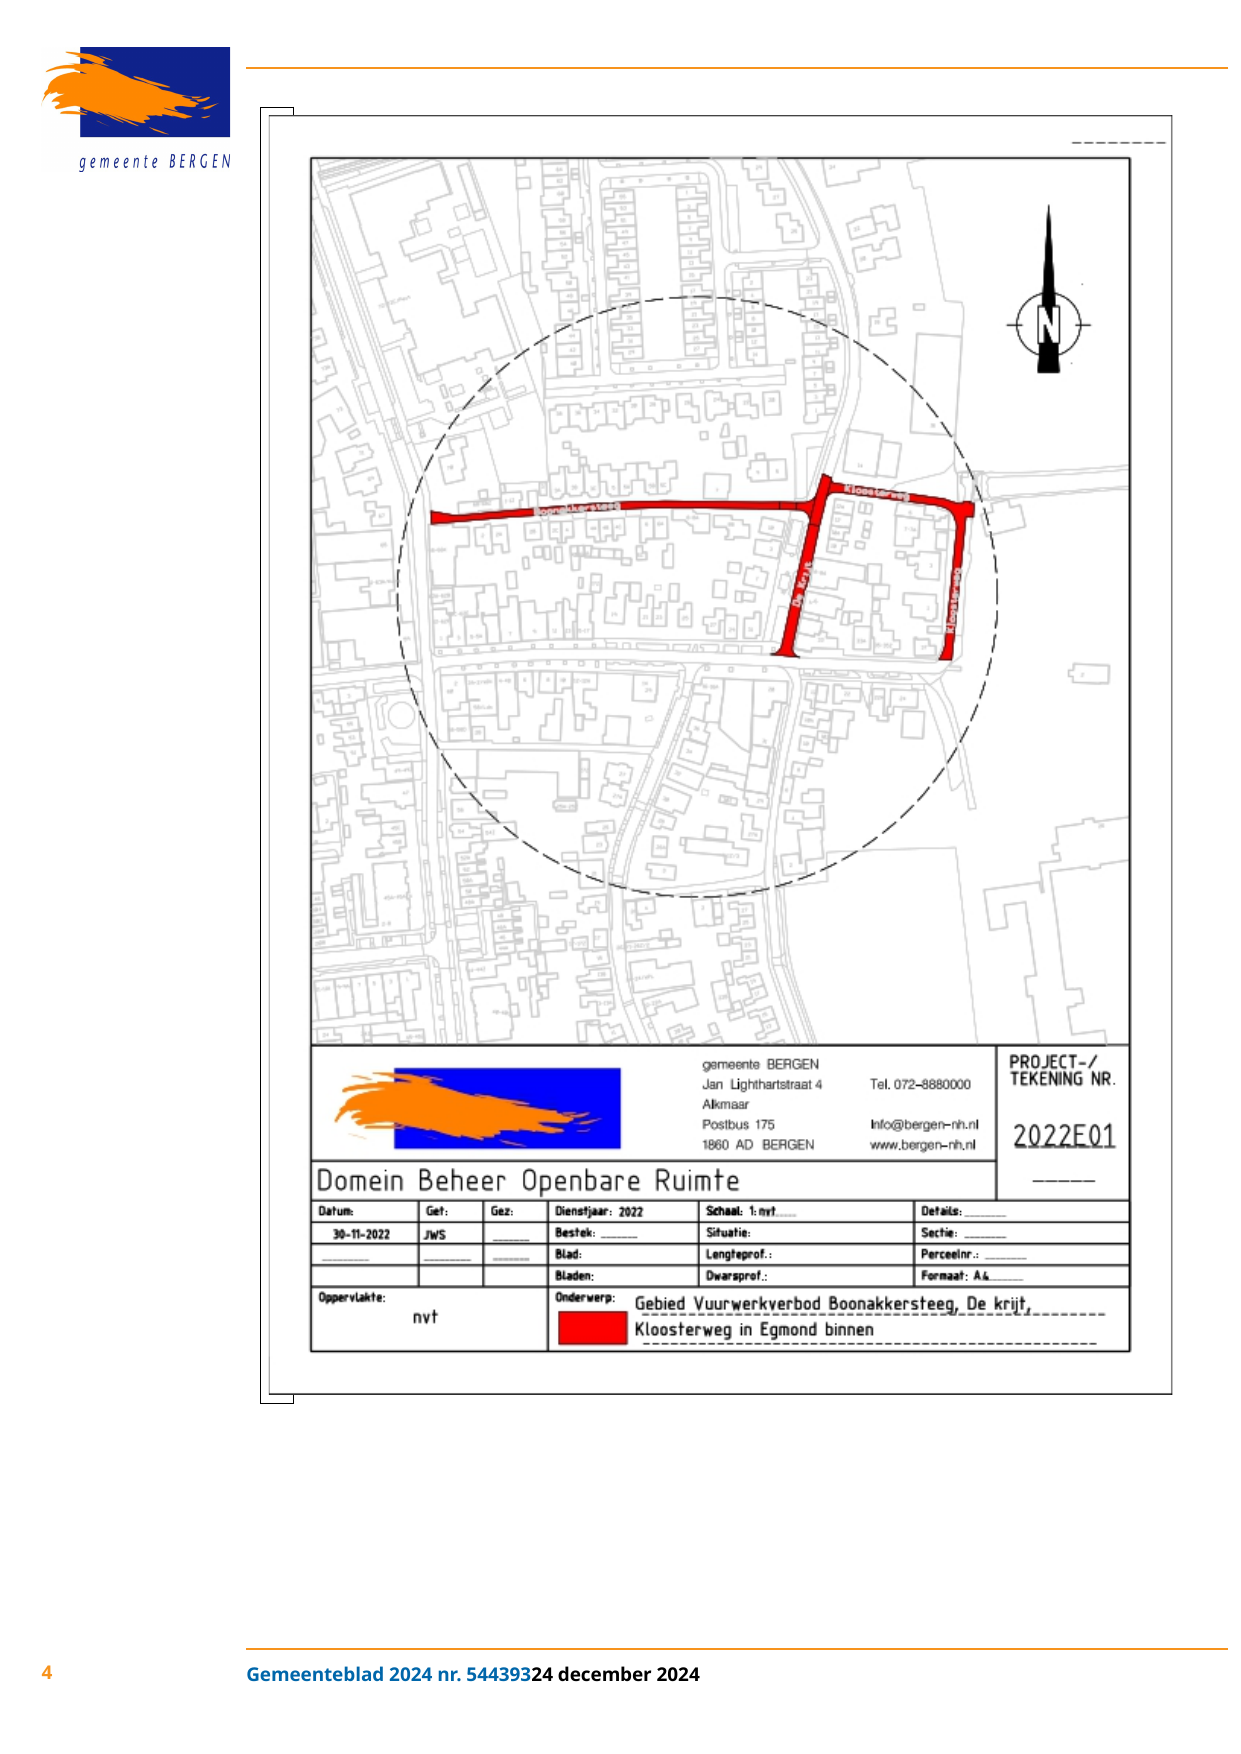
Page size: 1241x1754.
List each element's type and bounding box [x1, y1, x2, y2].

picture [41, 47, 231, 172]
picture [268, 115, 1173, 1395]
